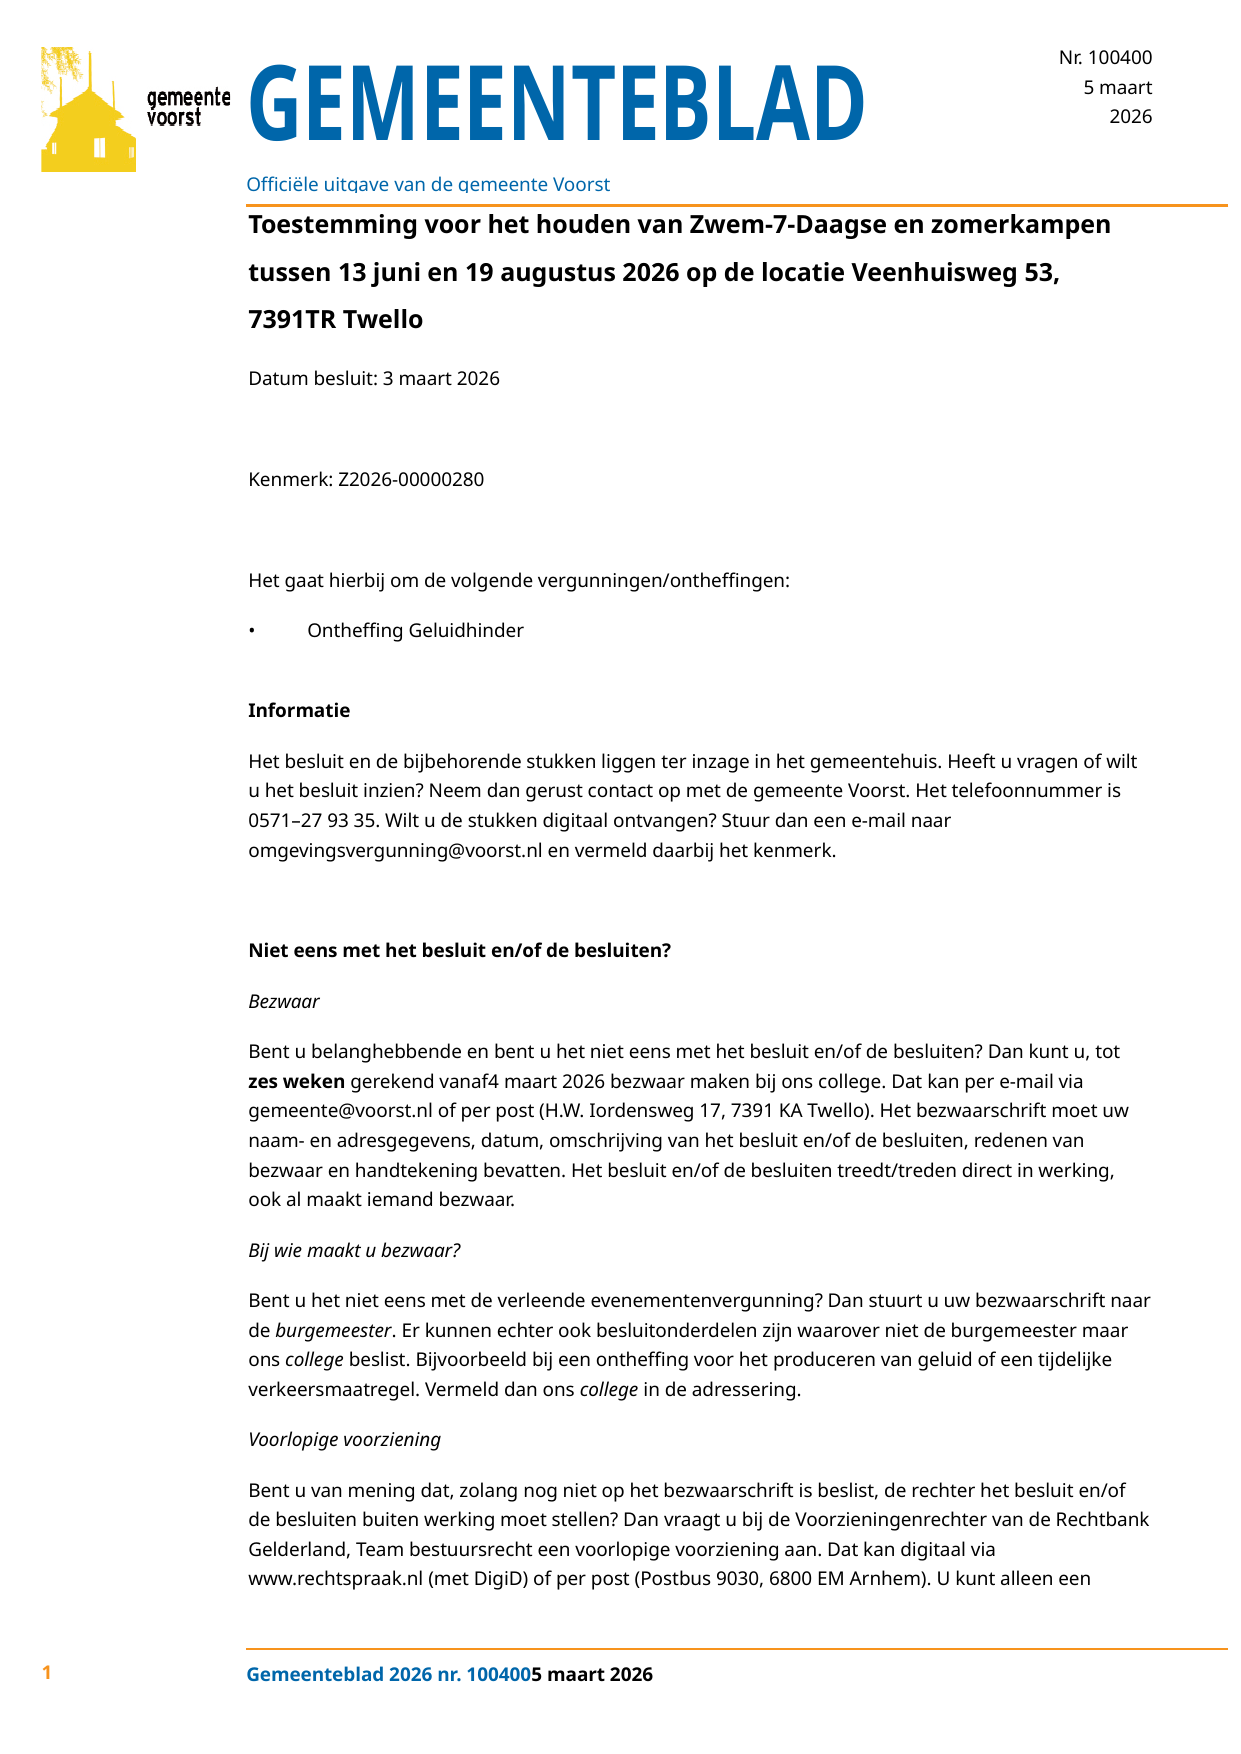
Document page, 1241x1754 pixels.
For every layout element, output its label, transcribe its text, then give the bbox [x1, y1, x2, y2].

text Bent u het niet eens met de verleende evenementenvergunning? Dan stuurt u uw bezwaarschrift naar de burgemeester. Er kunnen echter ook besluitonderdelen zijn waarover niet de burgemeester maar ons college beslist. Bijvoorbeeld bij een ontheffing voor het produceren van geluid of een tijdelijke verkeersmaatregel. Vermeld dan ons college in de adressering. [248, 1287, 1152, 1402]
text Het gaat hierbij om de volgende vergunningen/ontheffingen: [248, 567, 1152, 593]
text Bezwaar [248, 988, 1152, 1014]
picture [41, 47, 231, 172]
text Het besluit en de bijbehorende stukken liggen ter inzage in het gemeentehuis. Heeft u vragen of wilt u het besluit inzien? Neem dan gerust contact op met de gemeente Voorst. Het telefoonnummer is 0571–27 93 35. Wilt u de stukken digitaal ontvangen? Stuur dan een e-mail naar omgevingsvergunning@voorst.nl en vermeld daarbij het kenmerk. [248, 748, 1152, 862]
text Datum besluit: 3 maart 2026 [248, 366, 1152, 391]
text Informatie [248, 698, 1152, 723]
text Kenmerk: Z2026-00000280 [248, 466, 1152, 492]
text Niet eens met het besluit en/of de besluiten? [248, 938, 1152, 963]
text Toestemming voor het houden van Zwem-7-Daagse en zomerkampen tussen 13 juni en 19 augustus 2026 op de locatie Veenhuisweg 53, 7391TR Twello [248, 207, 1152, 336]
text Voorlopige voorziening [248, 1426, 1152, 1452]
list Ontheffing Geluidhinder [248, 618, 1152, 643]
text Bij wie maakt u bezwaar? [248, 1237, 1152, 1262]
text Bent u van mening dat, zolang nog niet op het bezwaarschrift is beslist, de rechter het besluit en/of de besluiten buiten werking moet stellen? Dan vraagt u bij de Voorzieningenrechter van de Rechtbank Gelderland, Team bestuursrecht een voorlopige voorziening aan. Dat kan digitaal via www.rechtspraak.nl (met DigiD) of per post (Postbus 9030, 6800 EM Arnhem). U kunt alleen een [248, 1477, 1152, 1591]
text Bent u belanghebbende en bent u het niet eens met het besluit en/of de besluiten? Dan kunt u, tot zes weken gerekend vanaf4 maart 2026 bezwaar maken bij ons college. Dat kan per e-mail via gemeente@voorst.nl of per post (H.W. Iordensweg 17, 7391 KA Twello). Het bezwaarschrift moet uw naam- en adresgegevens, datum, omschrijving van het besluit en/of de besluiten, redenen van bezwaar en handtekening bevatten. Het besluit en/of de besluiten treedt/treden direct in werking, ook al maakt iemand bezwaar. [248, 1038, 1152, 1212]
